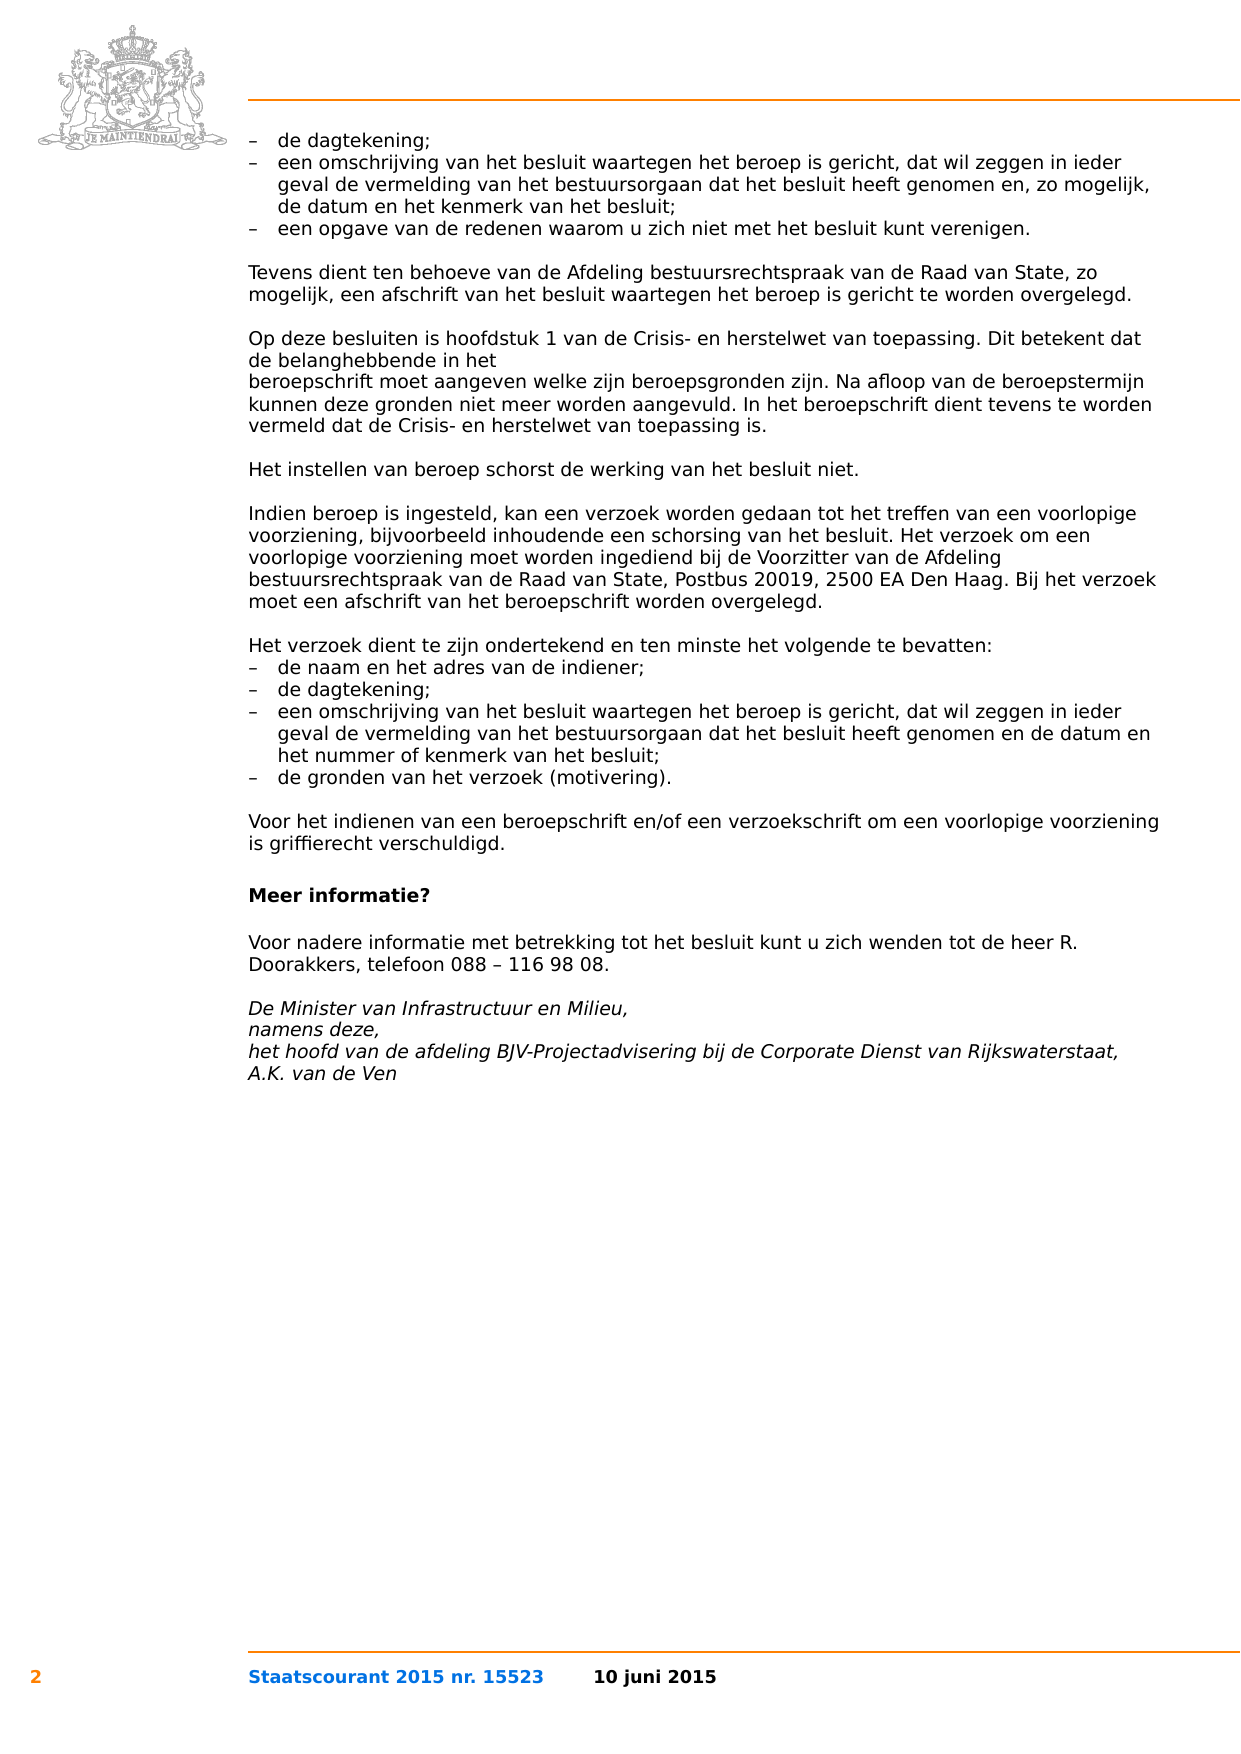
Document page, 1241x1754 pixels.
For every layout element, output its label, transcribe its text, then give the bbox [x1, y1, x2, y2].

text – de dagtekening; [248, 130, 1163, 152]
text beroepschrift moet aangeven welke zijn beroepsgronden zijn. Na afloop van de beroepstermijn kunnen deze gronden niet meer worden aangevuld. In het beroepschrift dient tevens te worden vermeld dat de Crisis- en herstelwet van toepassing is. [248, 371, 1163, 437]
text Indien beroep is ingesteld, kan een verzoek worden gedaan tot het treffen van een voorlopige voorziening, bijvoorbeeld inhoudende een schorsing van het besluit. Het verzoek om een voorlopige voorziening moet worden ingediend bij de Voorzitter van de Afdeling bestuursrechtspraak van de Raad van State, Postbus 20019, 2500 EA Den Haag. Bij het verzoek moet een afschrift van het beroepschrift worden overgelegd. [248, 503, 1163, 613]
text Voor nadere informatie met betrekking tot het besluit kunt u zich wenden tot de heer R. Doorakkers, telefoon 088 – 116 98 08. [248, 932, 1163, 976]
text – een omschrijving van het besluit waartegen het beroep is gericht, dat wil zeggen in ieder geval de vermelding van het bestuursorgaan dat het besluit heeft genomen en, zo mogelijk, de datum en het kenmerk van het besluit; [248, 152, 1163, 218]
text Op deze besluiten is hoofdstuk 1 van de Crisis- en herstelwet van toepassing. Dit betekent dat de belanghebbende in het [248, 327, 1163, 371]
text De Minister van Infrastructuur en Milieu, namens deze, het hoofd van de afdeling BJV-Projectadvisering bij de Corporate Dienst van Rijkswaterstaat, A.K. van de Ven [248, 997, 1163, 1085]
text – de dagtekening; [248, 679, 1163, 701]
text Voor het indienen van een beroepschrift en/of een verzoekschrift om een voorlopige voorziening is griffierecht verschuldigd. [248, 811, 1163, 854]
subtitle Meer informatie? [248, 884, 1163, 907]
picture [38, 25, 227, 150]
text – een omschrijving van het besluit waartegen het beroep is gericht, dat wil zeggen in ieder geval de vermelding van het bestuursorgaan dat het besluit heeft genomen en de datum en het nummer of kenmerk van het besluit; [248, 701, 1163, 767]
text – de naam en het adres van de indiener; [248, 657, 1163, 679]
text Het instellen van beroep schorst de werking van het besluit niet. [248, 459, 1163, 481]
text – een opgave van de redenen waarom u zich niet met het besluit kunt verenigen. [248, 218, 1163, 240]
text – de gronden van het verzoek (motivering). [248, 767, 1163, 789]
text Het verzoek dient te zijn ondertekend en ten minste het volgende te bevatten: [248, 635, 1163, 657]
text Tevens dient ten behoeve van de Afdeling bestuursrechtspraak van de Raad van State, zo mogelijk, een afschrift van het besluit waartegen het beroep is gericht te worden overgelegd. [248, 262, 1163, 306]
